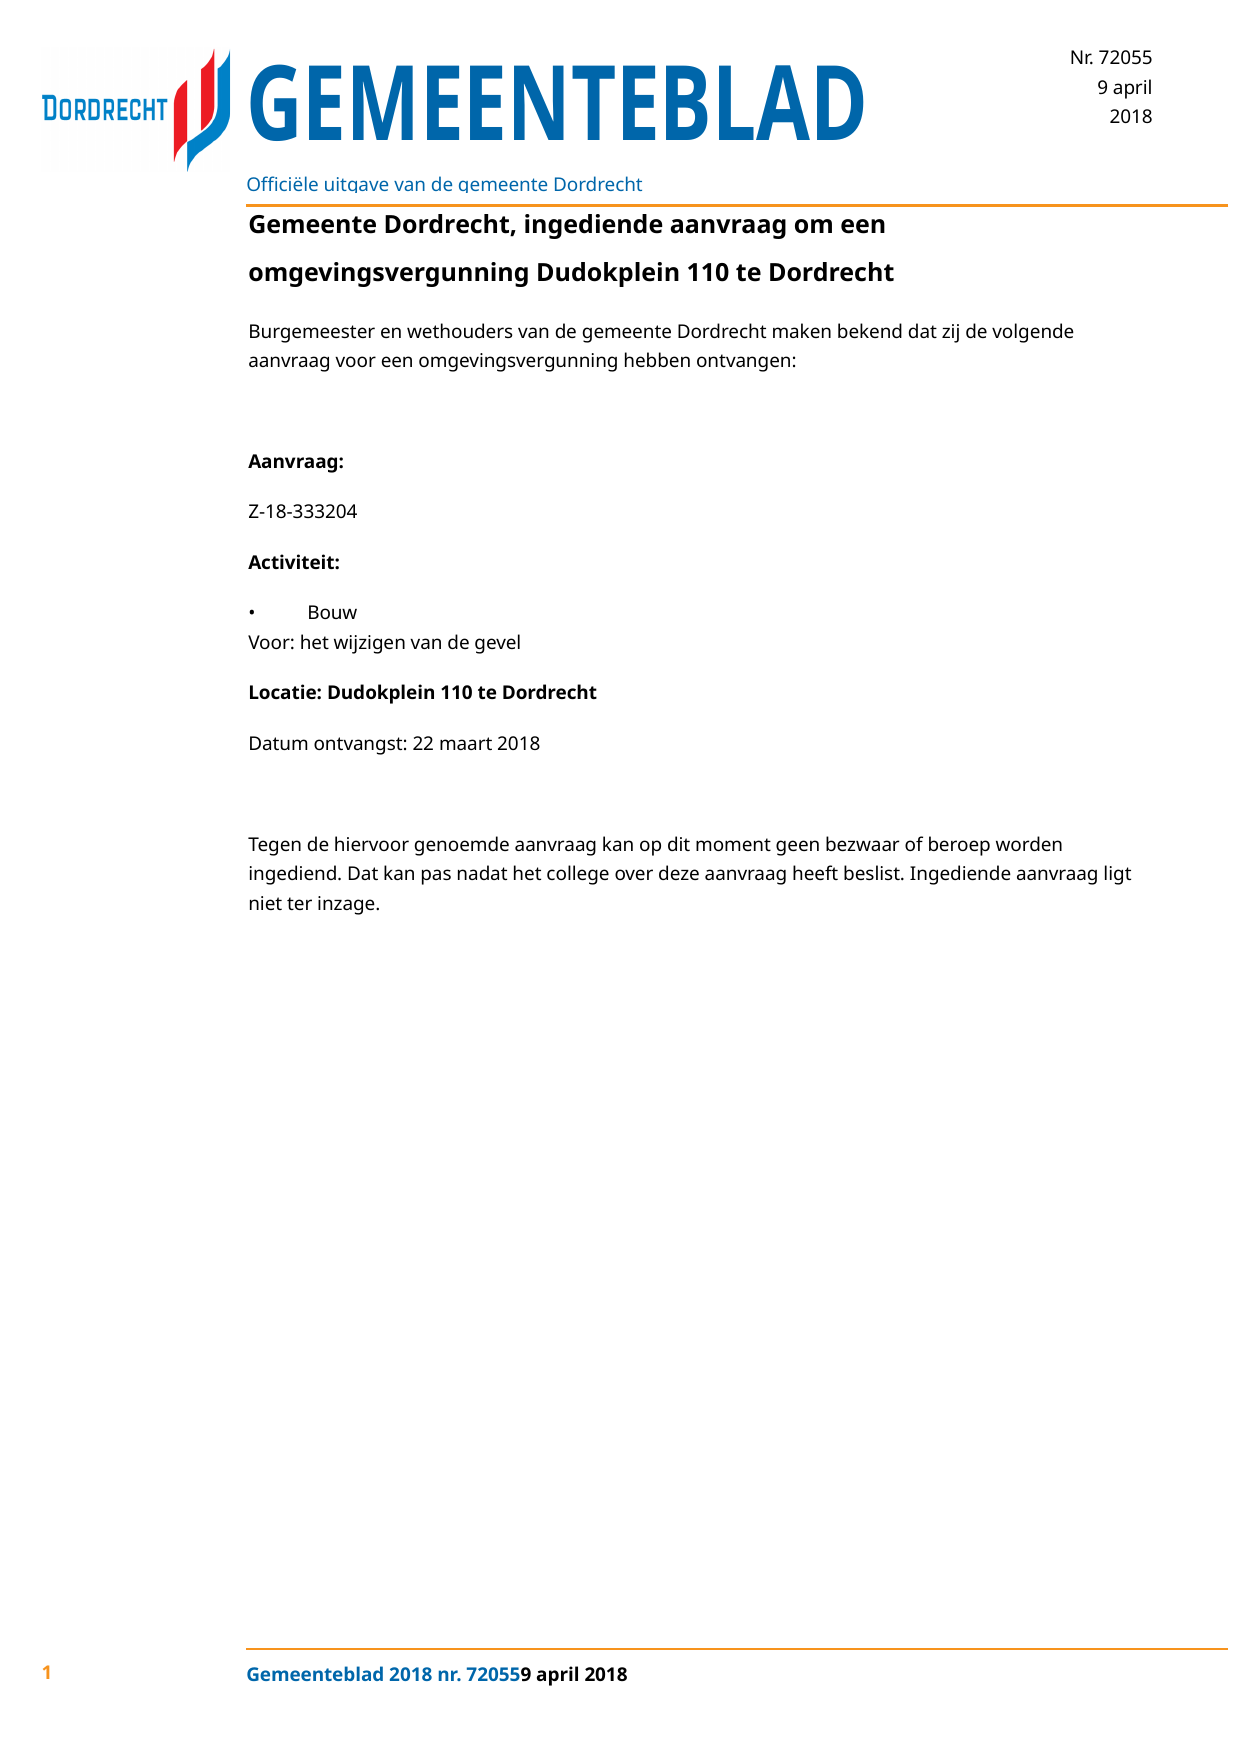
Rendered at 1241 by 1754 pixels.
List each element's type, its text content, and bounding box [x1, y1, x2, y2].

text Aanvraag: [248, 448, 1152, 474]
text Datum ontvangst: 22 maart 2018 [248, 730, 1152, 756]
picture [41, 47, 231, 172]
text Gemeente Dordrecht, ingediende aanvraag om een omgevingsvergunning Dudokplein 110 te Dordrecht [248, 207, 1152, 288]
text Activiteit: [248, 549, 1152, 575]
text Voor: het wijzigen van de gevel [248, 629, 1152, 655]
text Locatie: Dudokplein 110 te Dordrecht [248, 679, 1152, 705]
text Burgemeester en wethouders van de gemeente Dordrecht maken bekend dat zij de volgende aanvraag voor een omgevingsvergunning hebben ontvangen: [248, 318, 1152, 373]
text Z-18-333204 [248, 499, 1152, 524]
list Bouw [248, 599, 1152, 625]
text Tegen de hiervoor genoemde aanvraag kan op dit moment geen bezwaar of beroep worden ingediend. Dat kan pas nadat het college over deze aanvraag heeft beslist. Ingediende aanvraag ligt niet ter inzage. [248, 831, 1152, 916]
